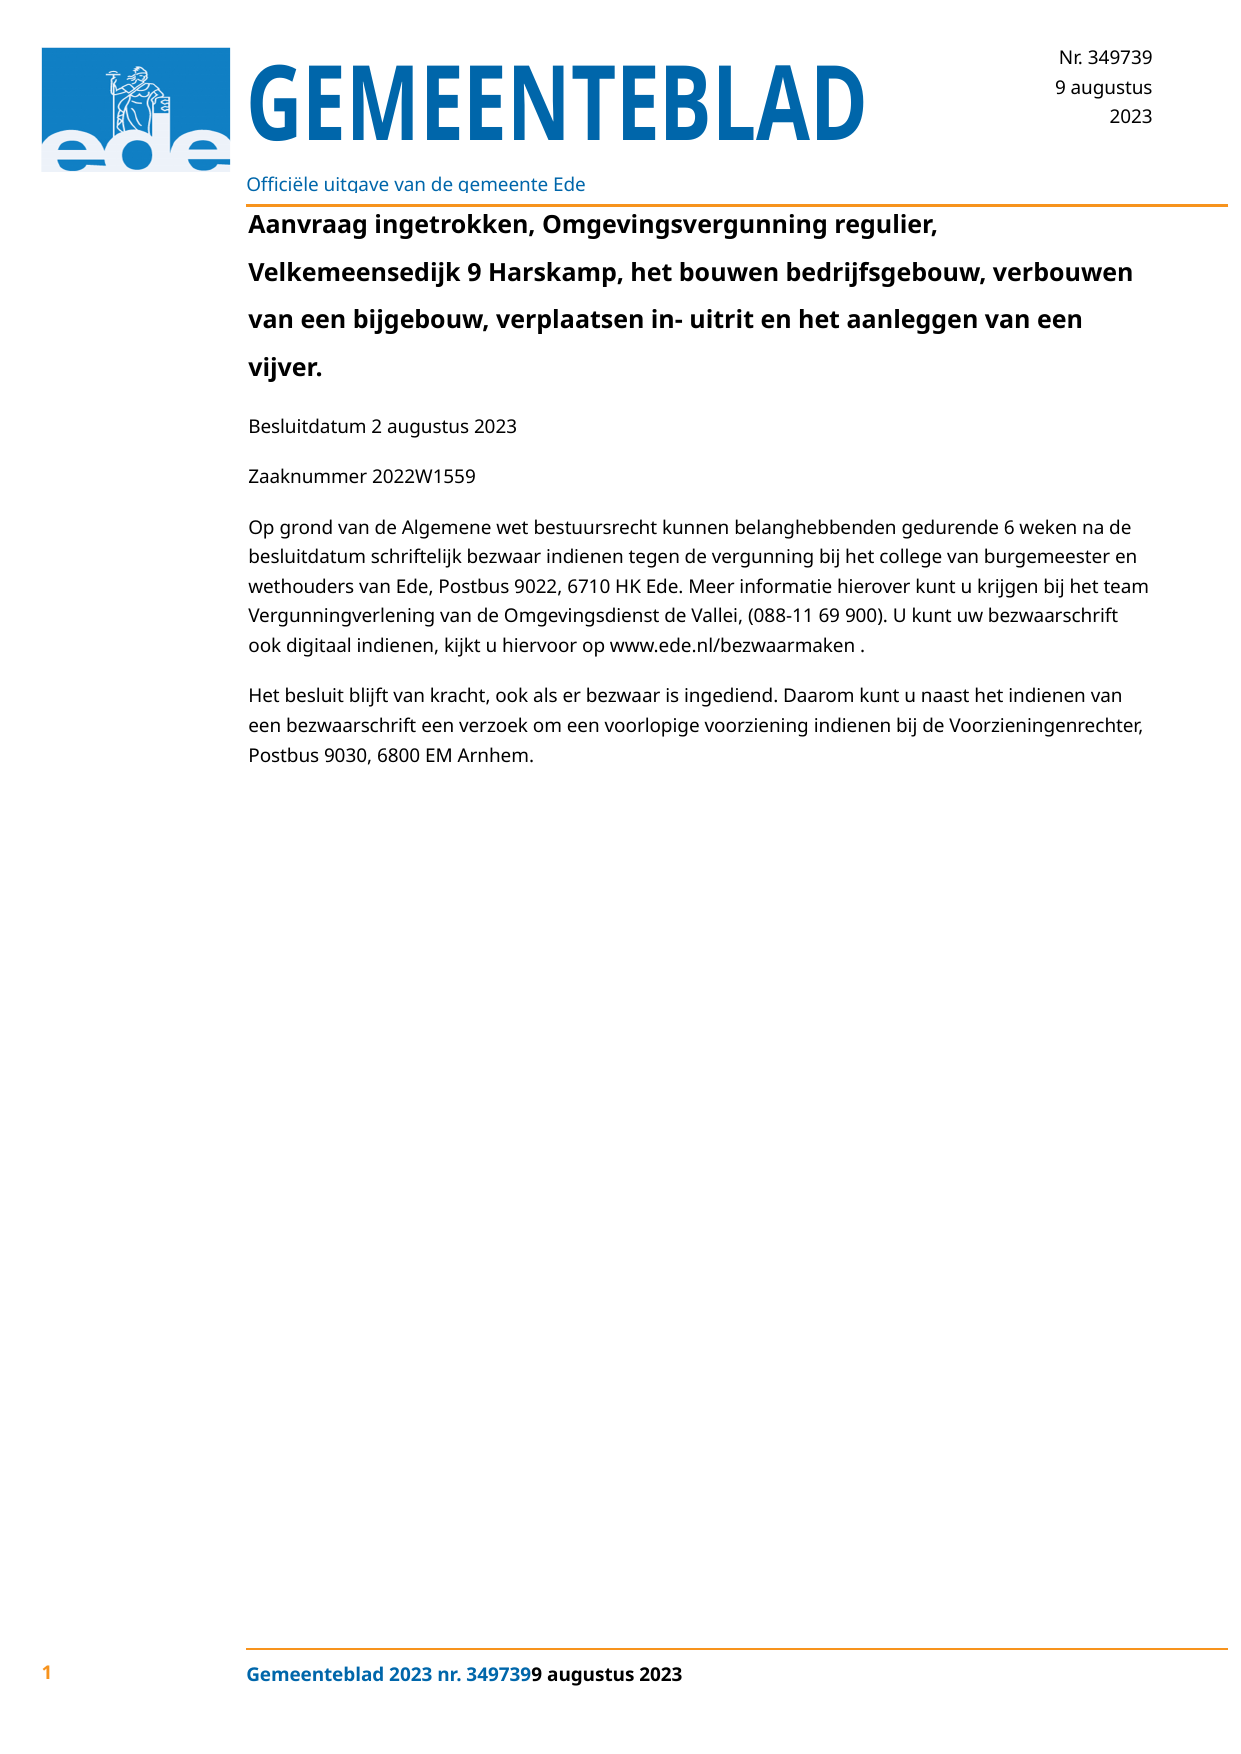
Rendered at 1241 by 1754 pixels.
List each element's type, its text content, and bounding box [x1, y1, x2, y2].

text Op grond van de Algemene wet bestuursrecht kunnen belanghebbenden gedurende 6 weken na de besluitdatum schriftelijk bezwaar indienen tegen de vergunning bij het college van burgemeester en wethouders van Ede, Postbus 9022, 6710 HK Ede. Meer informatie hierover kunt u krijgen bij het team Vergunningverlening van de Omgevingsdienst de Vallei, (088-11 69 900). U kunt uw bezwaarschrift ook digitaal indienen, kijkt u hiervoor op www.ede.nl/bezwaarmaken . [248, 514, 1152, 658]
text Het besluit blijft van kracht, ook als er bezwaar is ingediend. Daarom kunt u naast het indienen van een bezwaarschrift een verzoek om een voorlopige voorziening indienen bij de Voorzieningenrechter, Postbus 9030, 6800 EM Arnhem. [248, 683, 1152, 768]
text Zaaknummer 2022W1559 [248, 463, 1152, 489]
text Besluitdatum 2 augustus 2023 [248, 413, 1152, 439]
picture [41, 47, 231, 172]
text Aanvraag ingetrokken, Omgevingsvergunning regulier, Velkemeensedijk 9 Harskamp, het bouwen bedrijfsgebouw, verbouwen van een bijgebouw, verplaatsen in- uitrit en het aanleggen van een vijver. [248, 207, 1152, 384]
